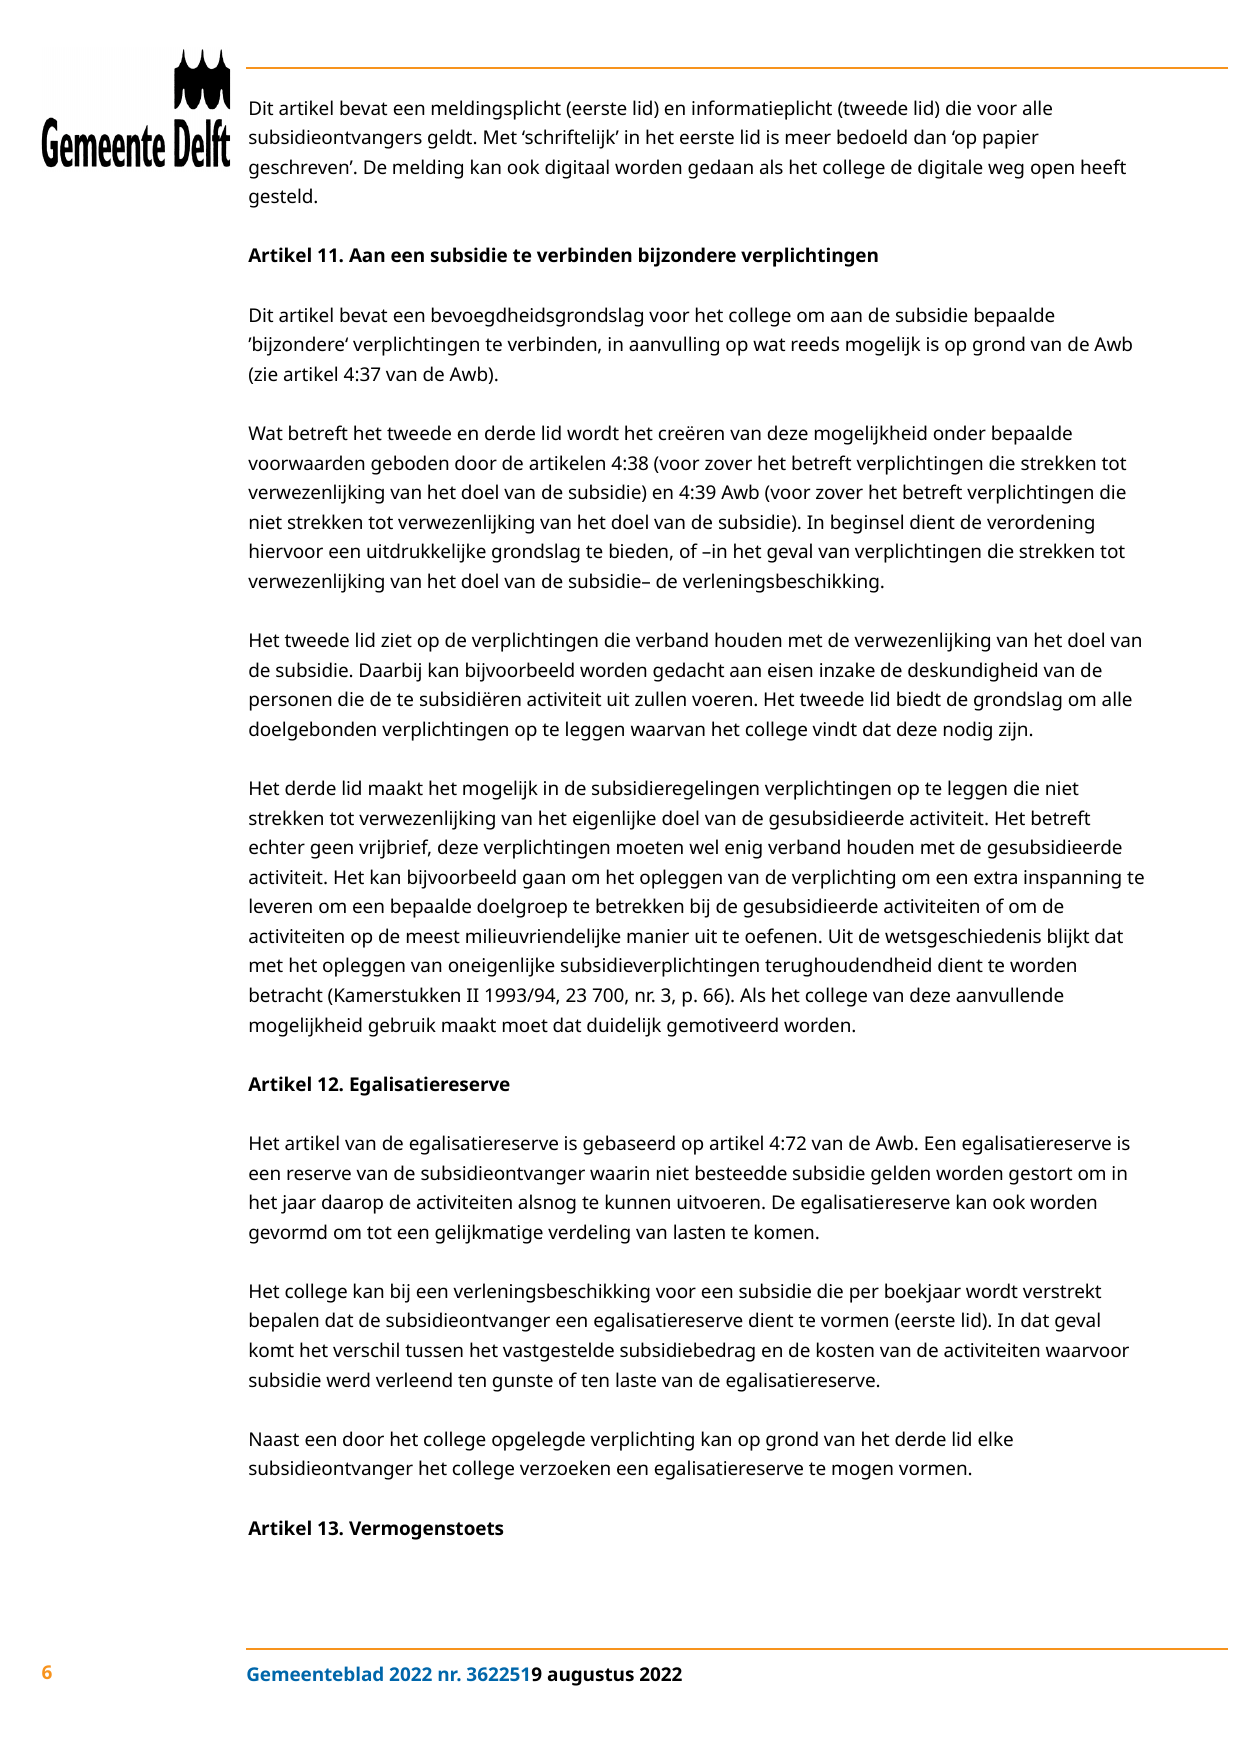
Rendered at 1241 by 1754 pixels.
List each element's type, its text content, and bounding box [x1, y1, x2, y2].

text Het college kan bij een verleningsbeschikking voor een subsidie die per boekjaar wordt verstrekt bepalen dat de subsidieontvanger een egalisatiereserve dient te vormen (eerste lid). In dat geval komt het verschil tussen het vastgestelde subsidiebedrag en de kosten van de activiteiten waarvoor subsidie werd verleend ten gunste of ten laste van de egalisatiereserve. [248, 1278, 1152, 1393]
text Artikel 11. Aan een subsidie te verbinden bijzondere verplichtingen [248, 243, 1152, 268]
text Dit artikel bevat een meldingsplicht (eerste lid) en informatieplicht (tweede lid) die voor alle subsidieontvangers geldt. Met ‘schriftelijk’ in het eerste lid is meer bedoeld dan ‘op papier geschreven’. De melding kan ook digitaal worden gedaan als het college de digitale weg open heeft gesteld. [248, 95, 1152, 209]
text Het tweede lid ziet op de verplichtingen die verband houden met de verwezenlijking van het doel van de subsidie. Daarbij kan bijvoorbeeld worden gedacht aan eisen inzake de deskundigheid van de personen die de te subsidiëren activiteit uit zullen voeren. Het tweede lid biedt de grondslag om alle doelgebonden verplichtingen op te leggen waarvan het college vindt dat deze nodig zijn. [248, 627, 1152, 742]
text Wat betreft het tweede en derde lid wordt het creëren van deze mogelijkheid onder bepaalde voorwaarden geboden door de artikelen 4:38 (voor zover het betreft verplichtingen die strekken tot verwezenlijking van het doel van de subsidie) en 4:39 Awb (voor zover het betreft verplichtingen die niet strekken tot verwezenlijking van het doel van de subsidie). In beginsel dient de verordening hiervoor een uitdrukkelijke grondslag te bieden, of –in het geval van verplichtingen die strekken tot verwezenlijking van het doel van de subsidie– de verleningsbeschikking. [248, 420, 1152, 594]
picture [41, 47, 231, 172]
text Artikel 13. Vermogenstoets [248, 1515, 1152, 1541]
text Naast een door het college opgelegde verplichting kan op grond van het derde lid elke subsidieontvanger het college verzoeken een egalisatiereserve te mogen vormen. [248, 1426, 1152, 1481]
text Dit artikel bevat een bevoegdheidsgrondslag voor het college om aan de subsidie bepaalde ’bijzondere‘ verplichtingen te verbinden, in aanvulling op wat reeds mogelijk is op grond van de Awb (zie artikel 4:37 van de Awb). [248, 302, 1152, 387]
text Het artikel van de egalisatiereserve is gebaseerd op artikel 4:72 van de Awb. Een egalisatiereserve is een reserve van de subsidieontvanger waarin niet besteedde subsidie gelden worden gestort om in het jaar daarop de activiteiten alsnog te kunnen uitvoeren. De egalisatiereserve kan ook worden gevormd om tot een gelijkmatige verdeling van lasten te komen. [248, 1130, 1152, 1245]
text Artikel 12. Egalisatiereserve [248, 1071, 1152, 1097]
text Het derde lid maakt het mogelijk in de subsidieregelingen verplichtingen op te leggen die niet strekken tot verwezenlijking van het eigenlijke doel van de gesubsidieerde activiteit. Het betreft echter geen vrijbrief, deze verplichtingen moeten wel enig verband houden met de gesubsidieerde activiteit. Het kan bijvoorbeeld gaan om het opleggen van de verplichting om een extra inspanning te leveren om een bepaalde doelgroep te betrekken bij de gesubsidieerde activiteiten of om de activiteiten op de meest milieuvriendelijke manier uit te oefenen. Uit de wetsgeschiedenis blijkt dat met het opleggen van oneigenlijke subsidieverplichtingen terughoudendheid dient te worden betracht (Kamerstukken II 1993/94, 23 700, nr. 3, p. 66). Als het college van deze aanvullende mogelijkheid gebruik maakt moet dat duidelijk gemotiveerd worden. [248, 775, 1152, 1038]
